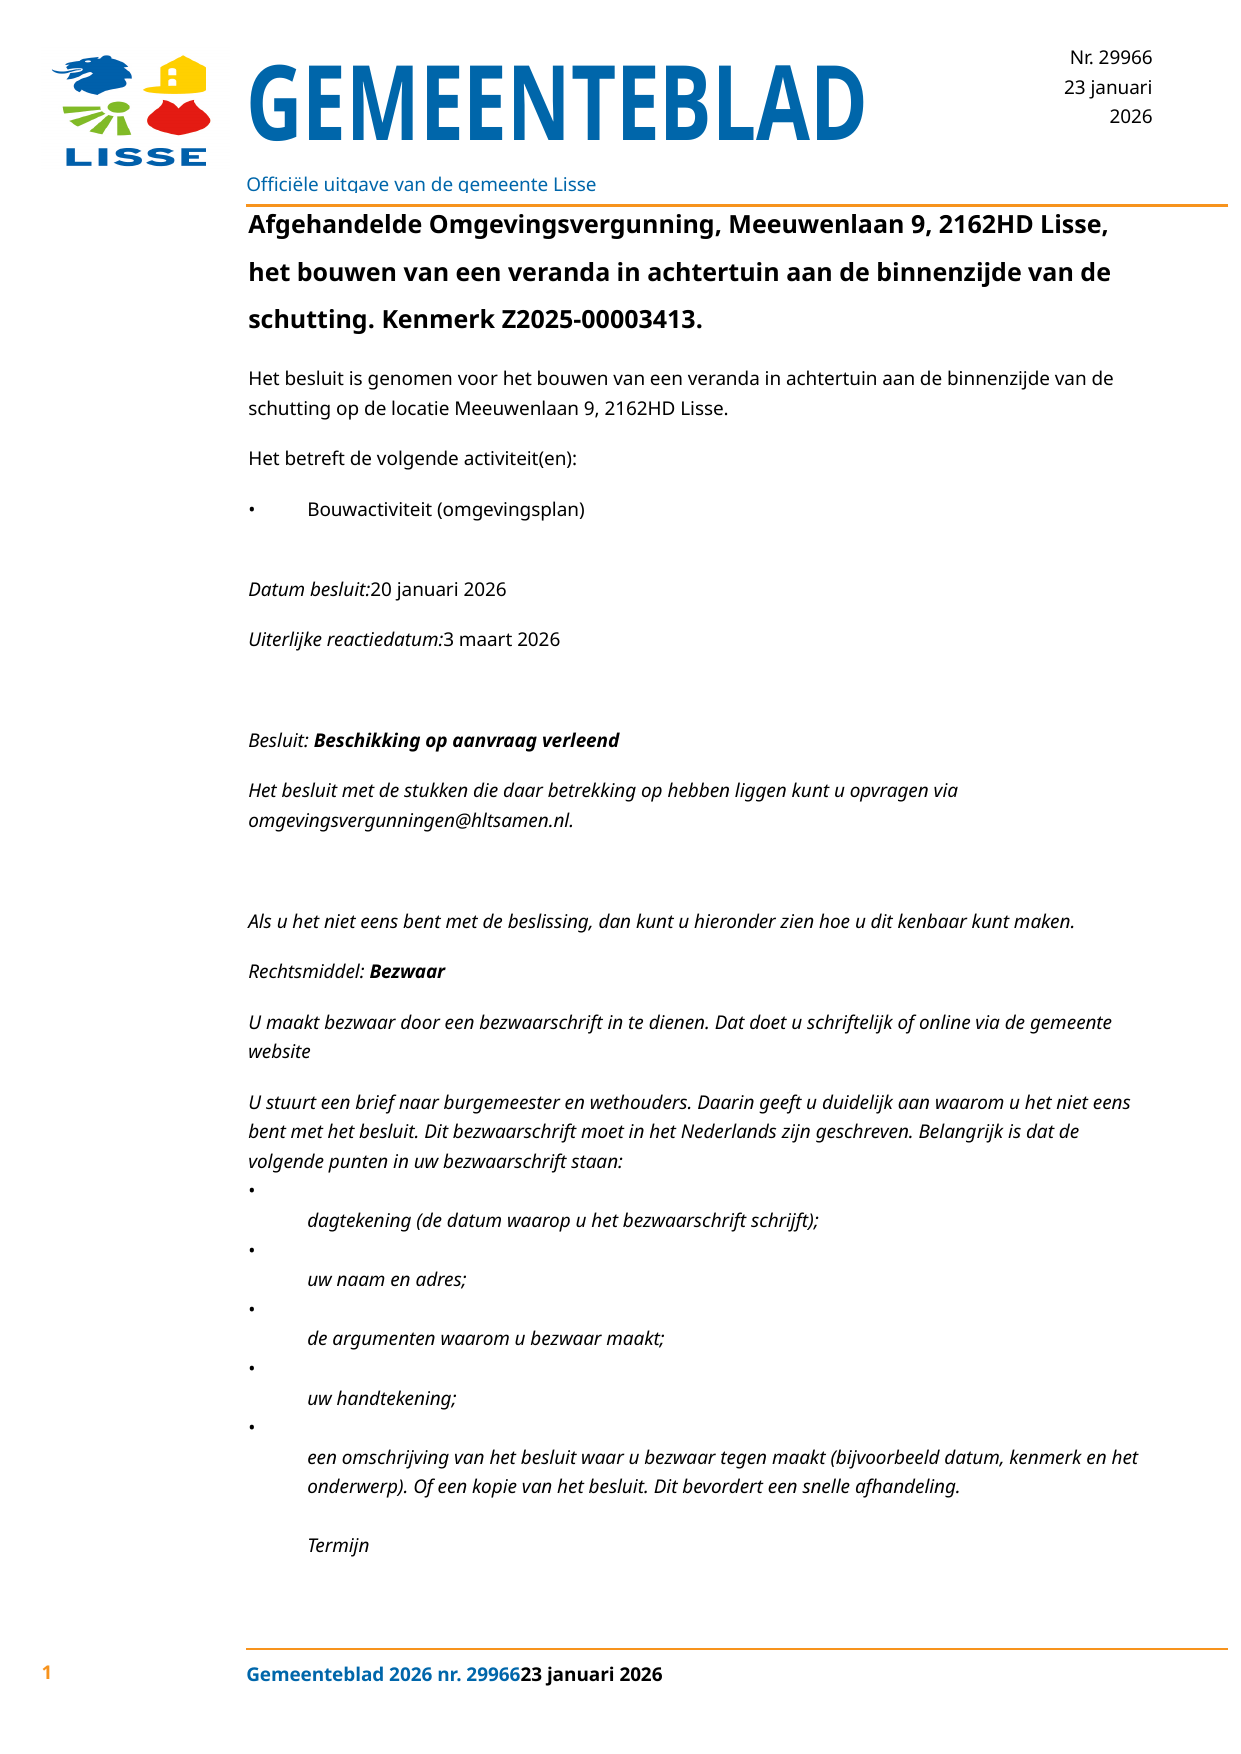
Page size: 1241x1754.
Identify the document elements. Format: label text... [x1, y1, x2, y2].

text Uiterlijke reactiedatum:3 maart 2026 [248, 626, 1152, 652]
list uw handtekening; [248, 1385, 1152, 1410]
text Datum besluit:20 januari 2026 [248, 576, 1152, 602]
text Afgehandelde Omgevingsvergunning, Meeuwenlaan 9, 2162HD Lisse, het bouwen van een veranda in achtertuin aan de binnenzijde van de schutting. Kenmerk Z2025-00003413. [248, 207, 1152, 336]
text Als u het niet eens bent met de beslissing, dan kunt u hieronder zien hoe u dit kenbaar kunt maken. [248, 908, 1152, 934]
list de argumenten waarom u bezwaar maakt; [248, 1326, 1152, 1351]
list een omschrijving van het besluit waar u bezwaar tegen maakt (bijvoorbeeld datum, kenmerk en het onderwerp). Of een kopie van het besluit. Dit bevordert een snelle afhandeling. [248, 1444, 1152, 1499]
text Het betreft de volgende activiteit(en): [248, 446, 1152, 471]
text U stuurt een brief naar burgemeester en wethouders. Daarin geeft u duidelijk aan waarom u het niet eens bent met het besluit. Dit bezwaarschrift moet in het Nederlands zijn geschreven. Belangrijk is dat de volgende punten in uw bezwaarschrift staan: [248, 1089, 1152, 1174]
text Het besluit met de stukken die daar betrekking op hebben liggen kunt u opvragen via omgevingsvergunningen@hltsamen.nl. [248, 778, 1152, 833]
list Termijn [248, 1533, 1152, 1558]
list Bouwactiviteit (omgevingsplan) [248, 496, 1152, 522]
text Besluit: Beschikking op aanvraag verleend [248, 727, 1152, 753]
text U maakt bezwaar door een bezwaarschrift in te dienen. Dat doet u schriftelijk of online via de gemeente website [248, 1009, 1152, 1064]
picture [41, 47, 231, 172]
text Het besluit is genomen voor het bouwen van een veranda in achtertuin aan de binnenzijde van de schutting op de locatie Meeuwenlaan 9, 2162HD Lisse. [248, 366, 1152, 421]
list dagtekening (de datum waarop u het bezwaarschrift schrijft); [248, 1207, 1152, 1233]
text Rechtsmiddel: Bezwaar [248, 958, 1152, 984]
list uw naam en adres; [248, 1266, 1152, 1292]
